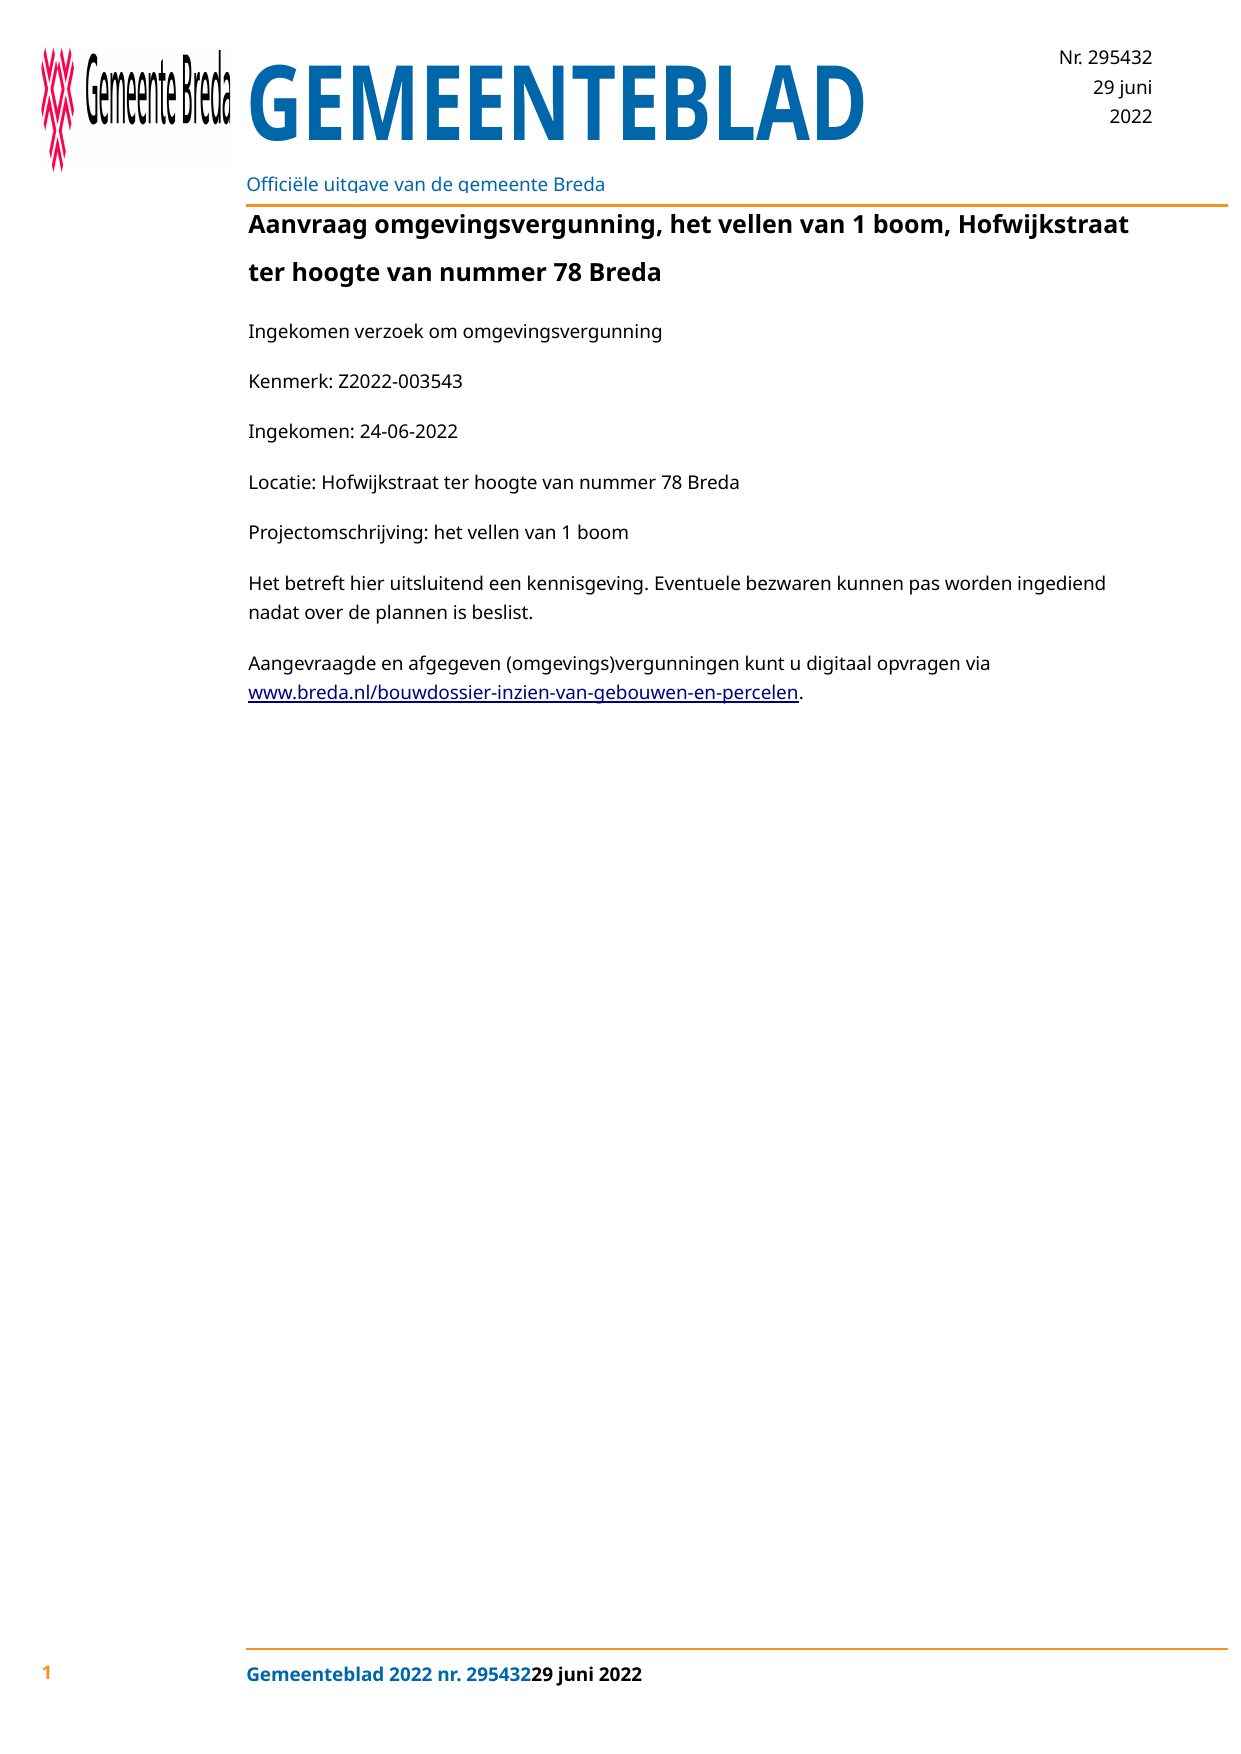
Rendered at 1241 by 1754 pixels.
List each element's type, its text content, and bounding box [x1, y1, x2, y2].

text Ingekomen: 24-06-2022 [248, 419, 1152, 444]
text Aanvraag omgevingsvergunning, het vellen van 1 boom, Hofwijkstraat ter hoogte van nummer 78 Breda [248, 207, 1152, 288]
picture [41, 47, 231, 172]
text Het betreft hier uitsluitend een kennisgeving. Eventuele bezwaren kunnen pas worden ingediend nadat over de plannen is beslist. [248, 570, 1152, 625]
text Locatie: Hofwijkstraat ter hoogte van nummer 78 Breda [248, 469, 1152, 495]
text Kenmerk: Z2022-003543 [248, 368, 1152, 394]
text Aangevraagde en afgegeven (omgevings)vergunningen kunt u digitaal opvragen via www.breda.nl/bouwdossier-inzien-van-gebouwen-en-percelen. [248, 650, 1152, 705]
text Projectomschrijving: het vellen van 1 boom [248, 519, 1152, 545]
text Ingekomen verzoek om omgevingsvergunning [248, 318, 1152, 344]
